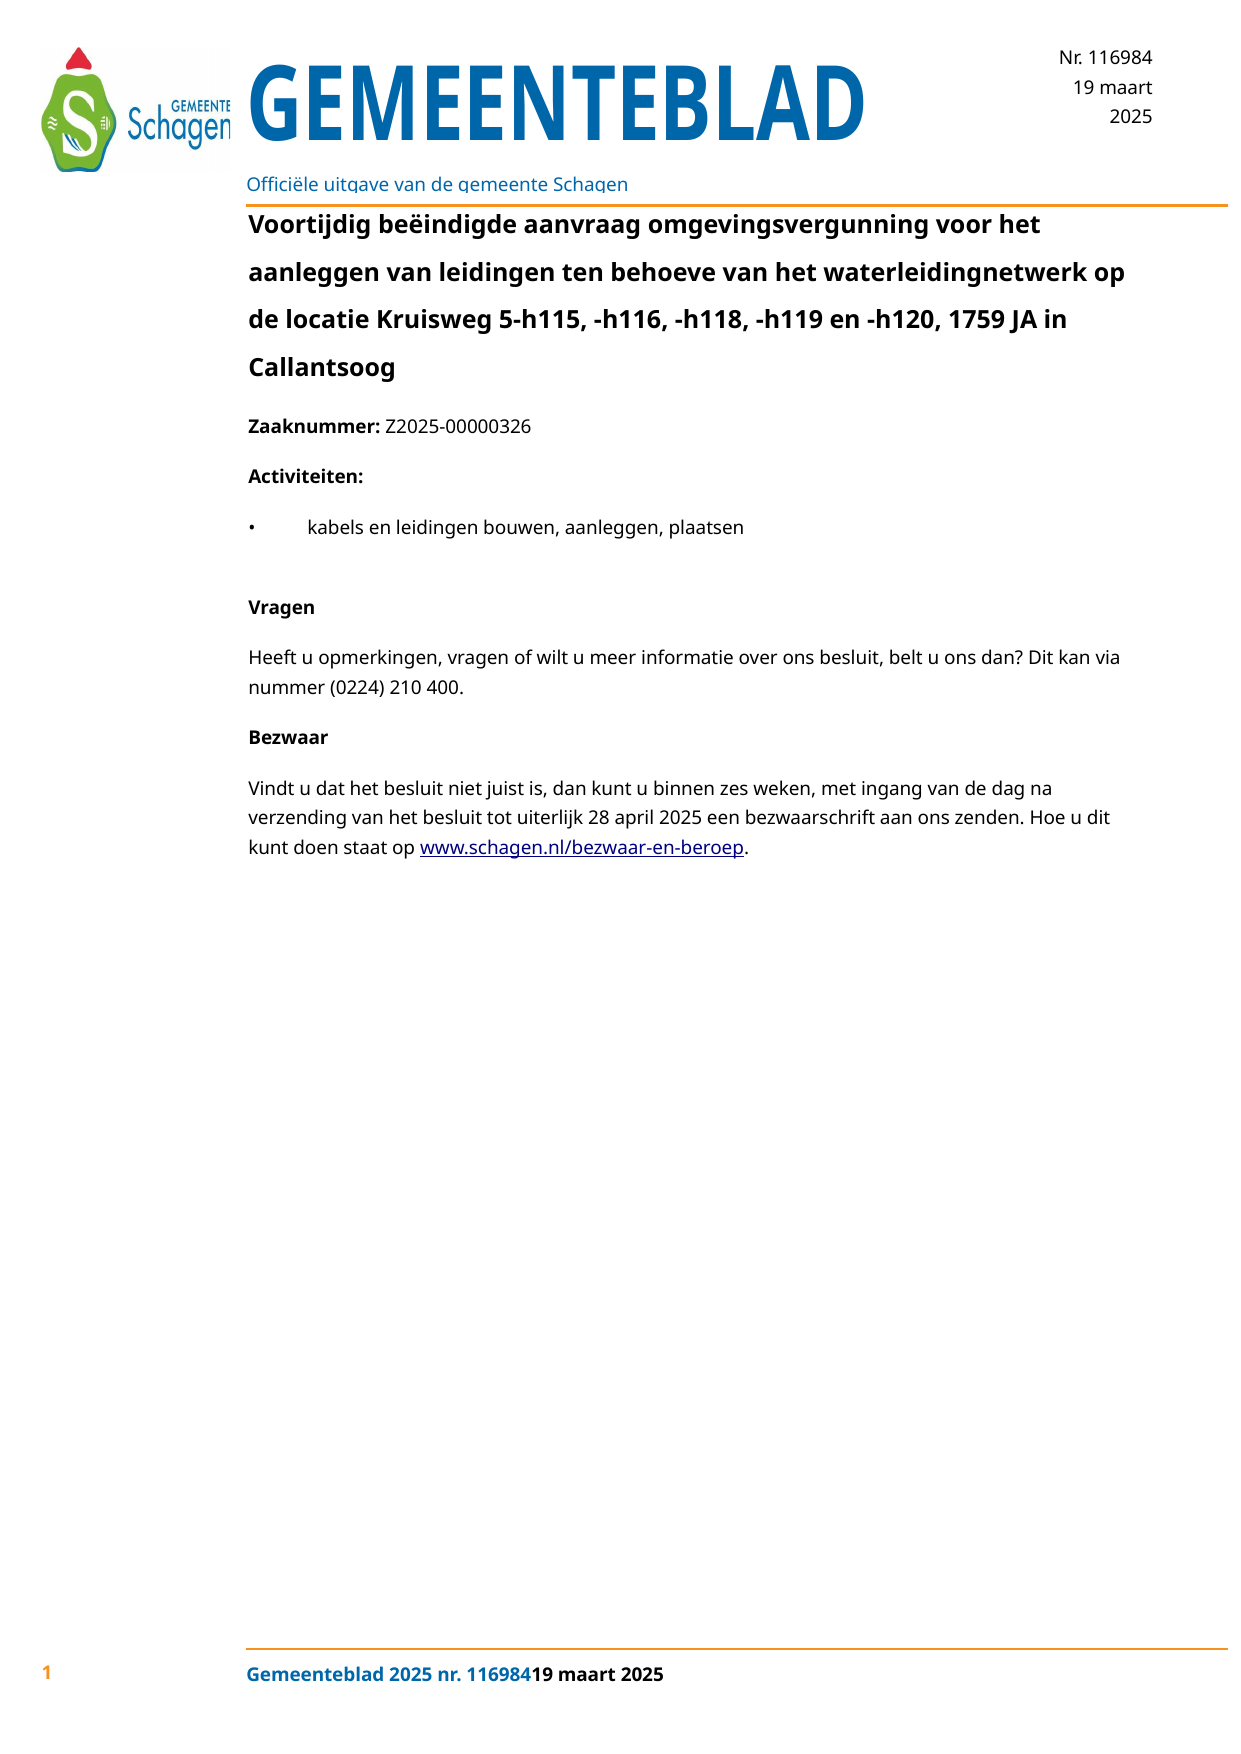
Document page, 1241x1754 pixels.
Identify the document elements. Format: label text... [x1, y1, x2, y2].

text Activiteiten: [248, 463, 1152, 489]
text Zaaknummer: Z2025-00000326 [248, 413, 1152, 439]
list kabels en leidingen bouwen, aanleggen, plaatsen [248, 514, 1152, 540]
text Vragen [248, 594, 1152, 620]
picture [41, 47, 231, 172]
text Vindt u dat het besluit niet juist is, dan kunt u binnen zes weken, met ingang van de dag na verzending van het besluit tot uiterlijk 28 april 2025 een bezwaarschrift aan ons zenden. Hoe u dit kunt doen staat op www.schagen.nl/bezwaar-en-beroep. [248, 775, 1152, 860]
text Voortijdig beëindigde aanvraag omgevingsvergunning voor het aanleggen van leidingen ten behoeve van het waterleidingnetwerk op de locatie Kruisweg 5-h115, -h116, -h118, -h119 en -h120, 1759 JA in Callantsoog [248, 207, 1152, 384]
text Bezwaar [248, 724, 1152, 750]
text Heeft u opmerkingen, vragen of wilt u meer informatie over ons besluit, belt u ons dan? Dit kan via nummer (0224) 210 400. [248, 644, 1152, 700]
